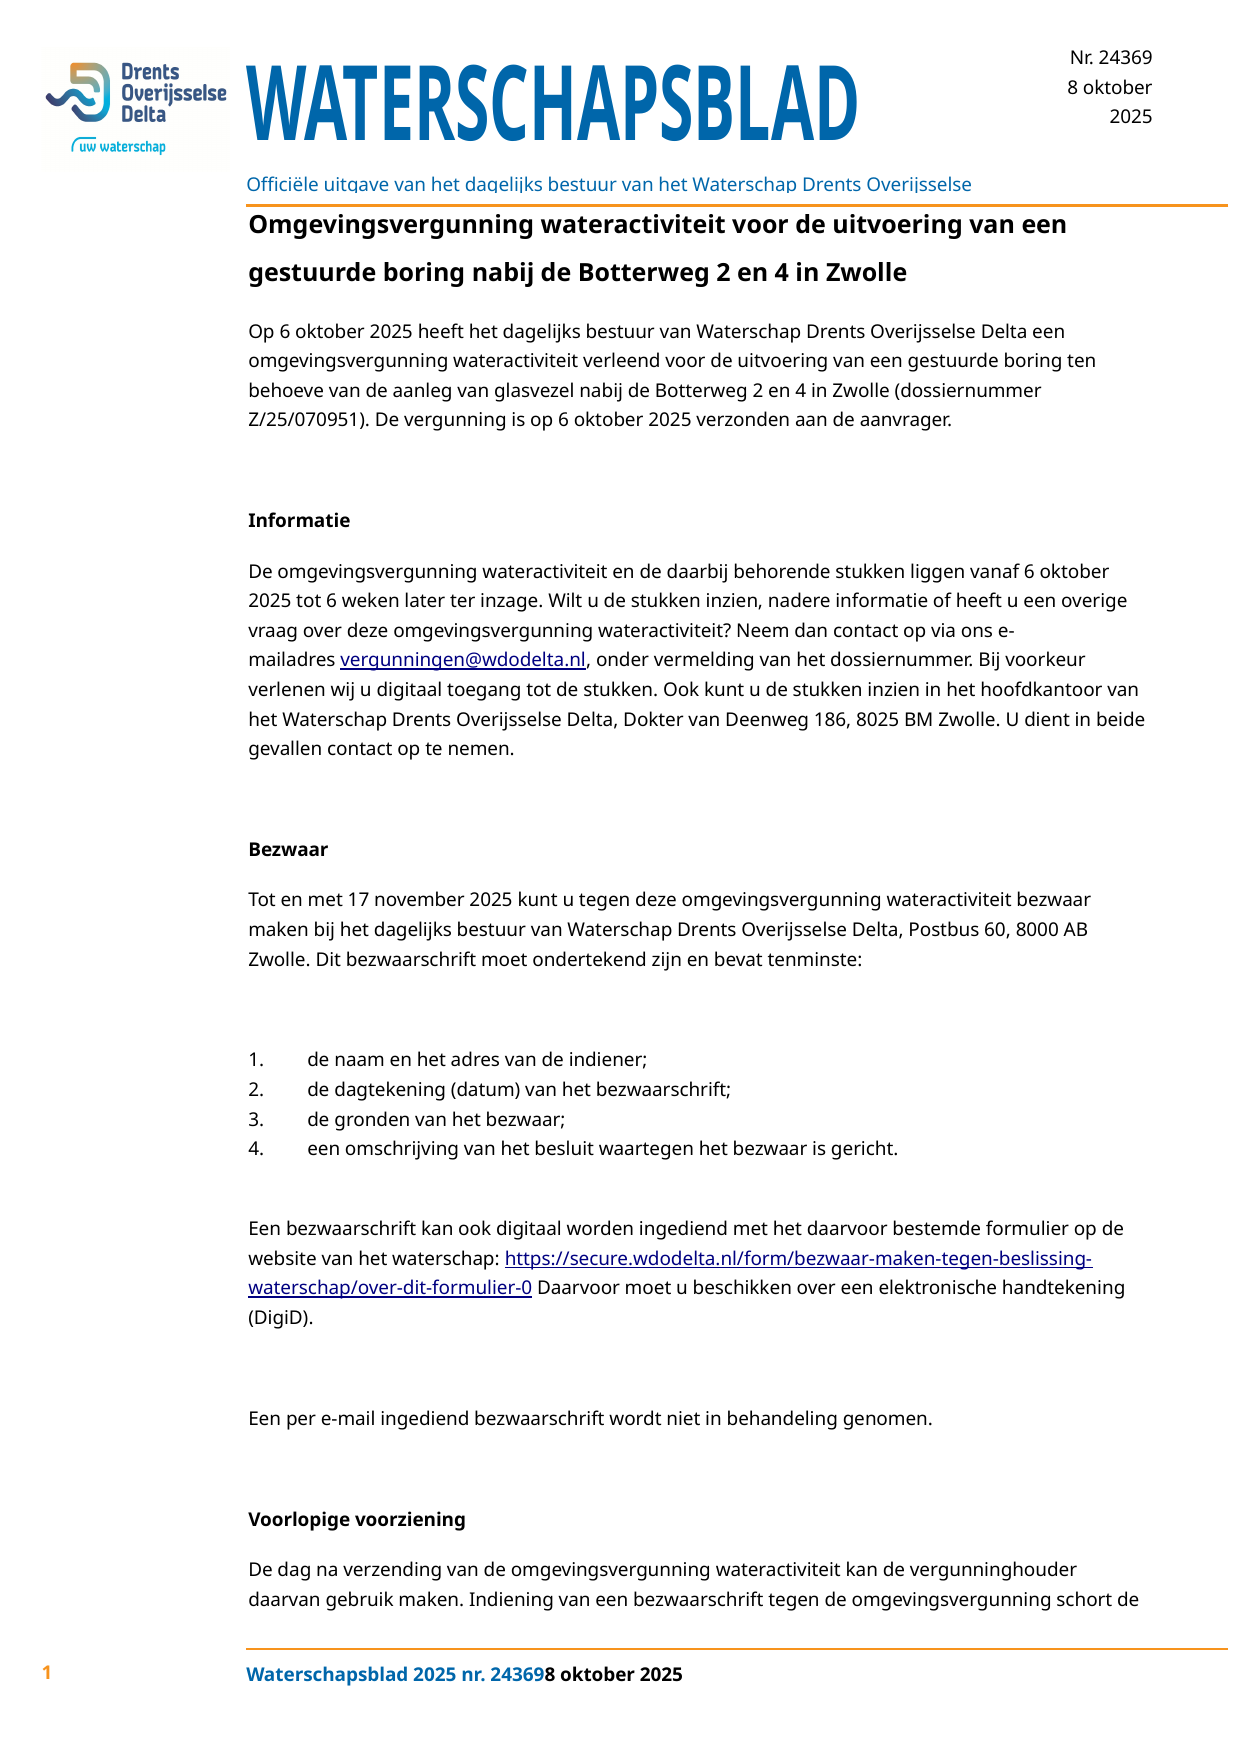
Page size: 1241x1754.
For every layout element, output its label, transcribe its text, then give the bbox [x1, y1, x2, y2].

text Voorlopige voorziening [248, 1506, 1152, 1532]
text Omgevingsvergunning wateractiviteit voor de uitvoering van een gestuurde boring nabij de Botterweg 2 en 4 in Zwolle [248, 207, 1152, 288]
text Informatie [248, 507, 1152, 533]
text Een per e-mail ingediend bezwaarschrift wordt niet in behandeling genomen. [248, 1405, 1152, 1431]
text Een bezwaarschrift kan ook digitaal worden ingediend met het daarvoor bestemde formulier op de website van het waterschap: https://secure.wdodelta.nl/form/bezwaar-maken-tegen-beslissing-waterschap/over-dit-formulier-0 Daarvoor moet u beschikken over een elektronische handtekening (DigiD). [248, 1215, 1152, 1330]
list een omschrijving van het besluit waartegen het bezwaar is gericht. [248, 1135, 1152, 1161]
picture [41, 47, 231, 172]
list de gronden van het bezwaar; [248, 1106, 1152, 1132]
text De dag na verzending van de omgevingsvergunning wateractiviteit kan de vergunninghouder daarvan gebruik maken. Indiening van een bezwaarschrift tegen de omgevingsvergunning schort de [248, 1556, 1152, 1612]
text Op 6 oktober 2025 heeft het dagelijks bestuur van Waterschap Drents Overijsselse Delta een omgevingsvergunning wateractiviteit verleend voor de uitvoering van een gestuurde boring ten behoeve van de aanleg van glasvezel nabij de Botterweg 2 en 4 in Zwolle (dossiernummer Z/25/070951). De vergunning is op 6 oktober 2025 verzonden aan de aanvrager. [248, 318, 1152, 432]
text Bezwaar [248, 836, 1152, 862]
list de naam en het adres van de indiener; [248, 1047, 1152, 1072]
list de dagtekening (datum) van het bezwaarschrift; [248, 1076, 1152, 1102]
text De omgevingsvergunning wateractiviteit en de daarbij behorende stukken liggen vanaf 6 oktober 2025 tot 6 weken later ter inzage. Wilt u de stukken inzien, nadere informatie of heeft u een overige vraag over deze omgevingsvergunning wateractiviteit? Neem dan contact op via ons e-mailadres vergunningen@wdodelta.nl, onder vermelding van het dossiernummer. Bij voorkeur verlenen wij u digitaal toegang tot de stukken. Ook kunt u de stukken inzien in het hoofdkantoor van het Waterschap Drents Overijsselse Delta, Dokter van Deenweg 186, 8025 BM Zwolle. U dient in beide gevallen contact op te nemen. [248, 558, 1152, 761]
text Tot en met 17 november 2025 kunt u tegen deze omgevingsvergunning wateractiviteit bezwaar maken bij het dagelijks bestuur van Waterschap Drents Overijsselse Delta, Postbus 60, 8000 AB Zwolle. Dit bezwaarschrift moet ondertekend zijn en bevat tenminste: [248, 887, 1152, 972]
